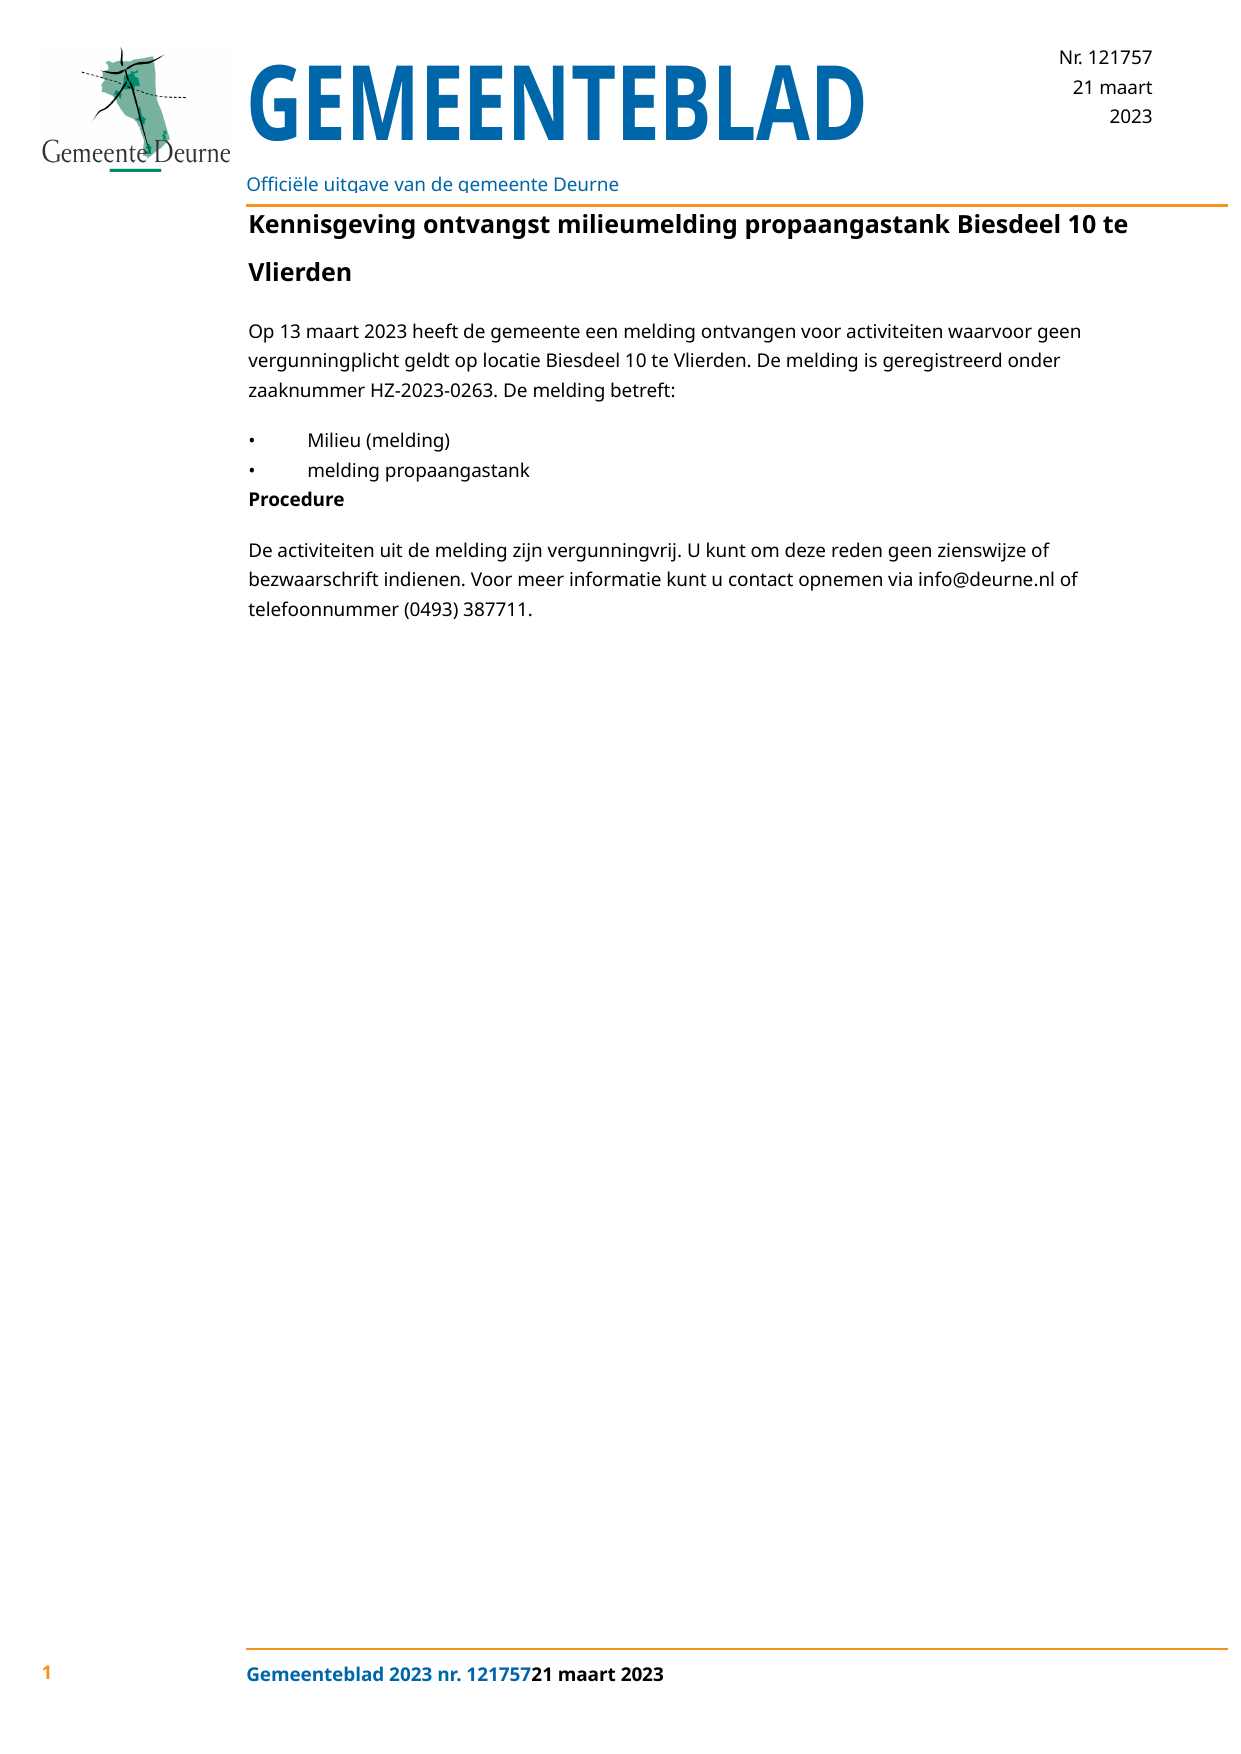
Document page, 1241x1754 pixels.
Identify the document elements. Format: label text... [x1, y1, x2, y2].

list melding propaangastank [248, 457, 1152, 483]
text Procedure [248, 487, 1152, 512]
picture [41, 47, 231, 172]
text Kennisgeving ontvangst milieumelding propaangastank Biesdeel 10 te Vlierden [248, 207, 1152, 288]
list Milieu (melding) [248, 427, 1152, 453]
text De activiteiten uit de melding zijn vergunningvrij. U kunt om deze reden geen zienswijze of bezwaarschrift indienen. Voor meer informatie kunt u contact opnemen via info@deurne.nl of telefoonnummer (0493) 387711. [248, 537, 1152, 622]
text Op 13 maart 2023 heeft de gemeente een melding ontvangen voor activiteiten waarvoor geen vergunningplicht geldt op locatie Biesdeel 10 te Vlierden. De melding is geregistreerd onder zaaknummer HZ-2023-0263. De melding betreft: [248, 318, 1152, 403]
